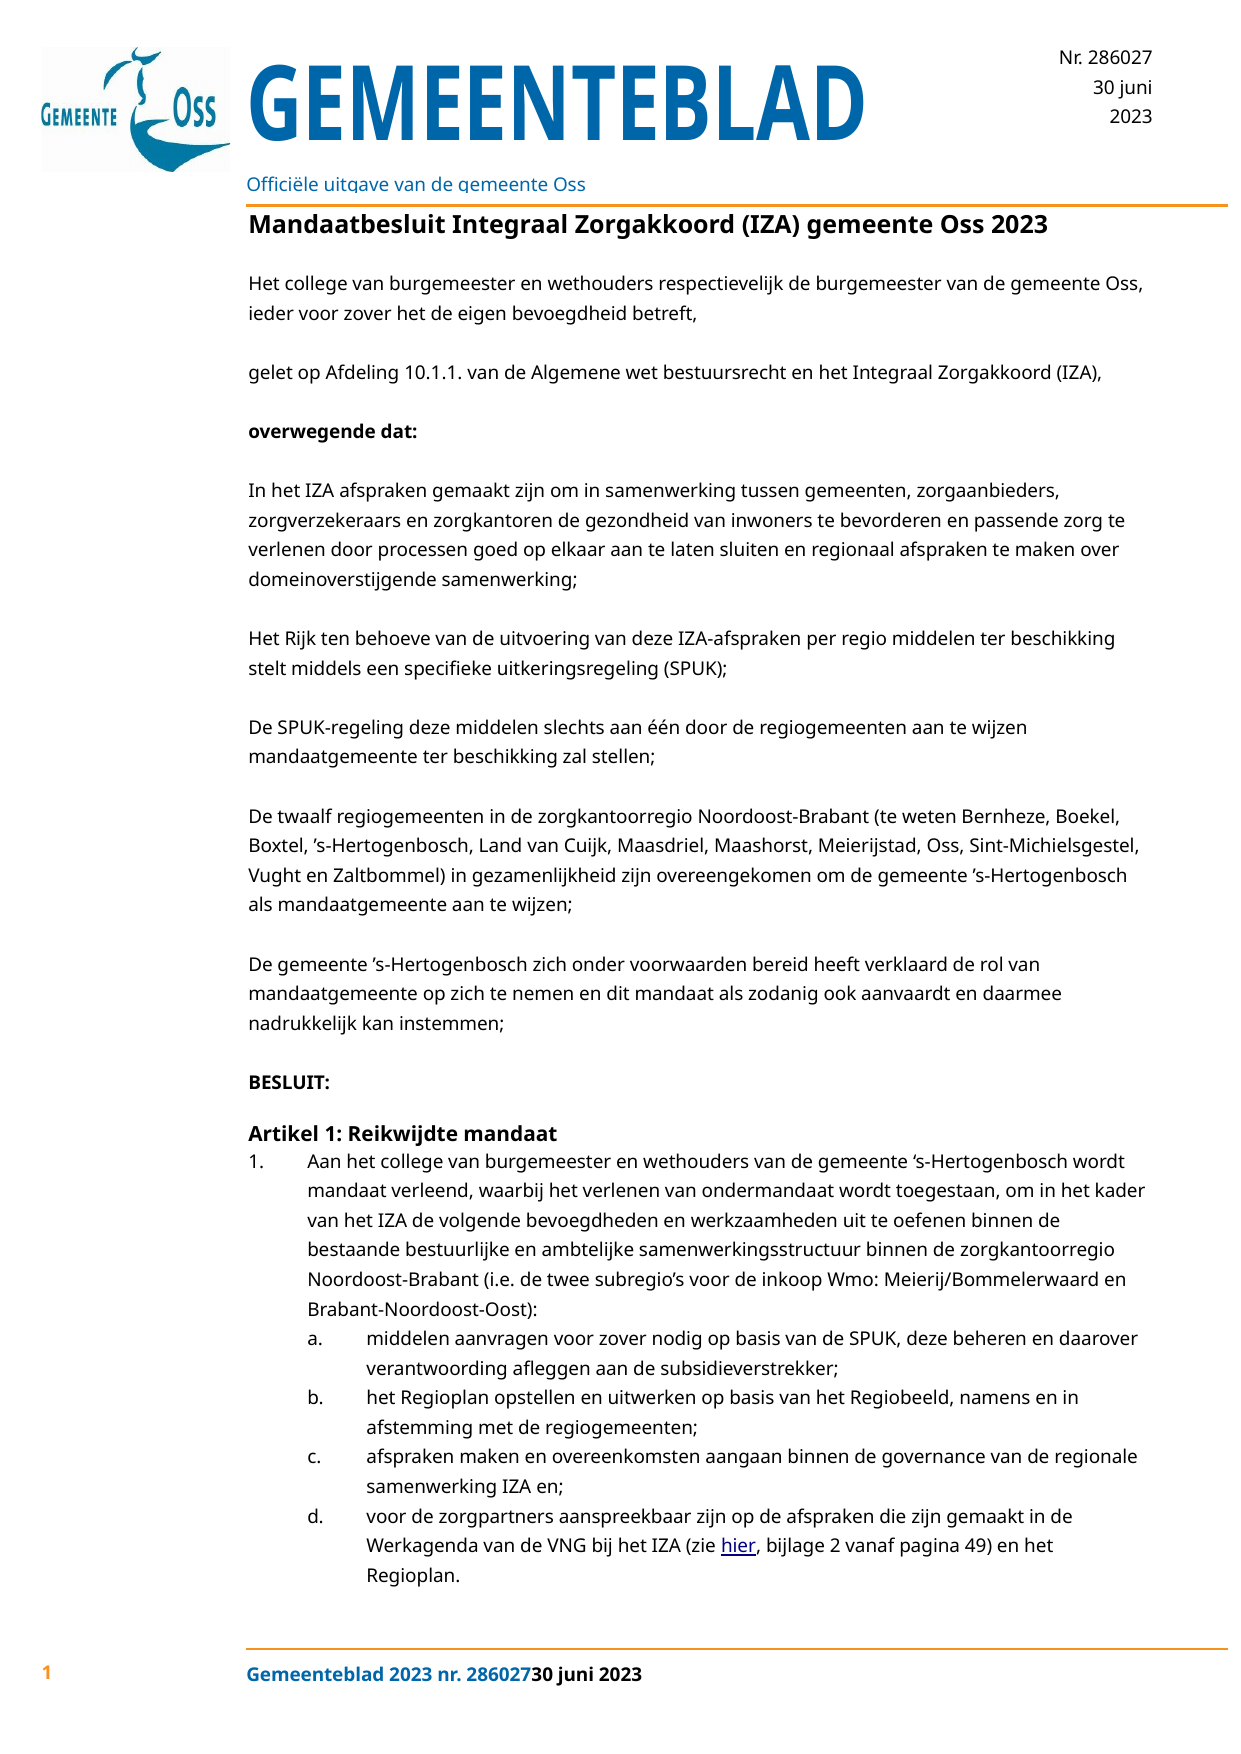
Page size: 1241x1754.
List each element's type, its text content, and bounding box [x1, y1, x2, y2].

list voor de zorgpartners aanspreekbaar zijn op de afspraken die zijn gemaakt in de Werkagenda van de VNG bij het IZA (zie hier, bijlage 2 vanaf pagina 49) en het Regioplan. [307, 1503, 1152, 1588]
text Het college van burgemeester en wethouders respectievelijk de burgemeester van de gemeente Oss, [248, 270, 1152, 296]
text gelet op Afdeling 10.1.1. van de Algemene wet bestuursrecht en het Integraal Zorgakkoord (IZA), [248, 359, 1152, 385]
text De twaalf regiogemeenten in de zorgkantoorregio Noordoost-Brabant (te weten Bernheze, Boekel, Boxtel, ’s-Hertogenbosch, Land van Cuijk, Maasdriel, Maashorst, Meierijstad, Oss, Sint-Michielsgestel, Vught en Zaltbommel) in gezamenlijkheid zijn overeengekomen om de gemeente ’s-Hertogenbosch als mandaatgemeente aan te wijzen; [248, 803, 1152, 917]
text Het Rijk ten behoeve van de uitvoering van deze IZA-afspraken per regio middelen ter beschikking stelt middels een specifieke uitkeringsregeling (SPUK); [248, 625, 1152, 681]
text ieder voor zover het de eigen bevoegdheid betreft, [248, 300, 1152, 326]
list middelen aanvragen voor zover nodig op basis van de SPUK, deze beheren en daarover verantwoording afleggen aan de subsidieverstrekker; [307, 1325, 1152, 1381]
text In het IZA afspraken gemaakt zijn om in samenwerking tussen gemeenten, zorgaanbieders, zorgverzekeraars en zorgkantoren de gezondheid van inwoners te bevorderen en passende zorg te verlenen door processen goed op elkaar aan te laten sluiten en regionaal afspraken te maken over domeinoverstijgende samenwerking; [248, 477, 1152, 592]
text De SPUK-regeling deze middelen slechts aan één door de regiogemeenten aan te wijzen mandaatgemeente ter beschikking zal stellen; [248, 714, 1152, 769]
picture [41, 47, 231, 172]
text Mandaatbesluit Integraal Zorgakkoord (IZA) gemeente Oss 2023 [248, 207, 1152, 241]
list afspraken maken en overeenkomsten aangaan binnen de governance van de regionale samenwerking IZA en; [307, 1444, 1152, 1499]
text BESLUIT: [248, 1069, 1152, 1095]
list het Regioplan opstellen en uitwerken op basis van het Regiobeeld, namens en in afstemming met de regiogemeenten; [307, 1384, 1152, 1440]
text De gemeente ’s-Hertogenbosch zich onder voorwaarden bereid heeft verklaard de rol van mandaatgemeente op zich te nemen en dit mandaat als zodanig ook aanvaardt en daarmee nadrukkelijk kan instemmen; [248, 951, 1152, 1036]
text Artikel 1: Reikwijdte mandaat [248, 1119, 1152, 1148]
text overwegende dat: [248, 418, 1152, 444]
list Aan het college van burgemeester en wethouders van de gemeente ‘s-Hertogenbosch wordt mandaat verleend, waarbij het verlenen van ondermandaat wordt toegestaan, om in het kader van het IZA de volgende bevoegdheden en werkzaamheden uit te oefenen binnen de bestaande bestuurlijke en ambtelijke samenwerkingsstructuur binnen de zorgkantoorregio Noordoost-Brabant (i.e. de twee subregio’s voor de inkoop Wmo: Meierij/Bommelerwaard en Brabant-Noordoost-Oost): [248, 1148, 1152, 1322]
